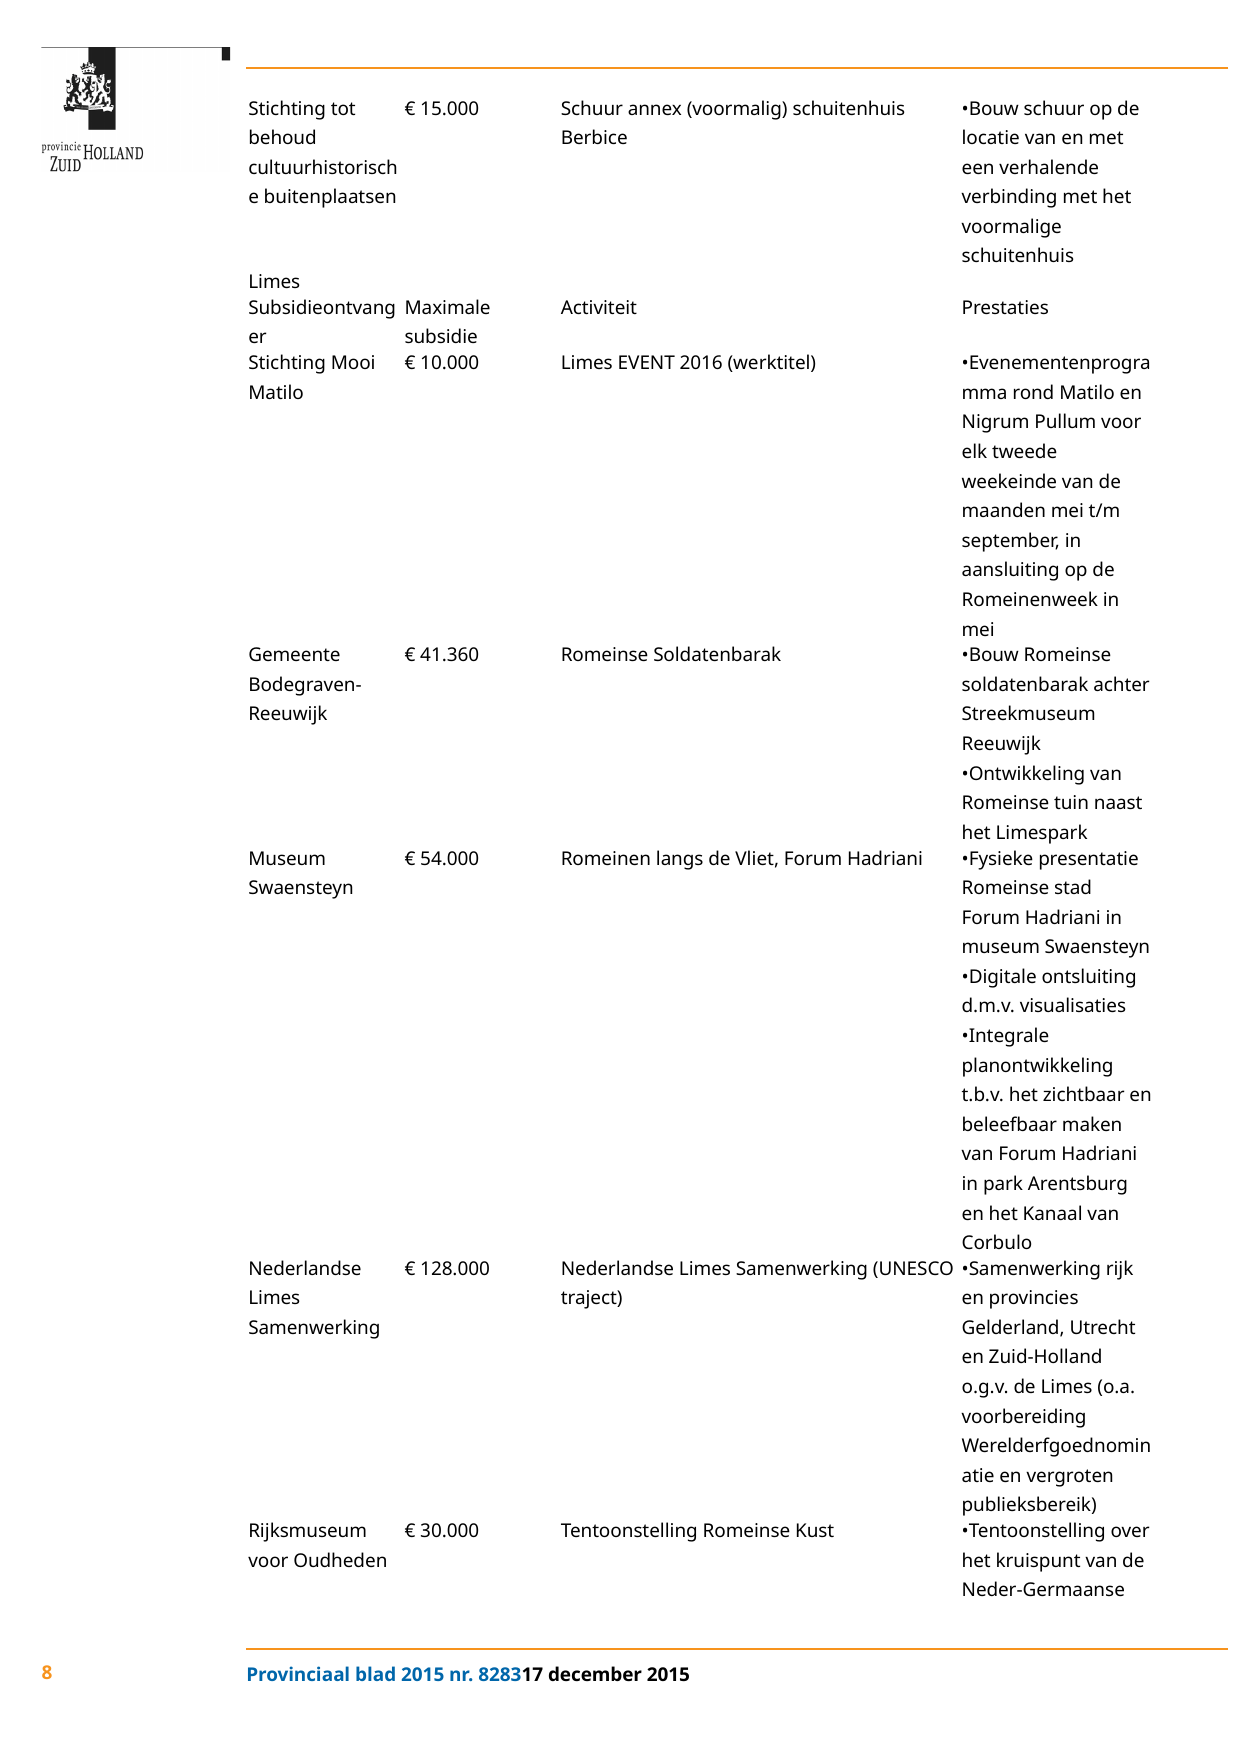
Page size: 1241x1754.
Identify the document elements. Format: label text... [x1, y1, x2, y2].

table_cell Gemeente Bodegraven-Reeuwijk [248, 641, 404, 845]
table_cell Stichting tot behoud cultuurhistorische buitenplaatsen [248, 95, 404, 268]
table_cell € 30.000 [404, 1518, 561, 1602]
table_cell Maximale subsidie [404, 294, 561, 349]
table_cell Prestaties [961, 294, 1152, 349]
table_cell Nederlandse Limes Samenwerking [248, 1255, 404, 1517]
table_cell Schuur annex (voormalig) schuitenhuis Berbice [561, 95, 961, 268]
table_cell Museum Swaensteyn [248, 845, 404, 1255]
table_cell Stichting Mooi Matilo [248, 350, 404, 641]
table_cell Romeinse Soldatenbarak [561, 641, 961, 845]
table_cell Romeinen langs de Vliet, Forum Hadriani [561, 845, 961, 1255]
table_cell •Fysieke presentatie Romeinse stad Forum Hadriani in museum Swaensteyn •Digitale ontsluiting d.m.v. visualisaties •Integrale planontwikkeling t.b.v. het zichtbaar en beleefbaar maken van Forum Hadriani in park Arentsburg en het Kanaal van Corbulo [961, 845, 1152, 1255]
table_cell •Bouw Romeinse soldatenbarak achter Streekmuseum Reeuwijk •Ontwikkeling van Romeinse tuin naast het Limespark [961, 641, 1152, 845]
table_cell Activiteit [561, 294, 961, 349]
table_cell •Bouw schuur op de locatie van en met een verhalende verbinding met het voormalige schuitenhuis [961, 95, 1152, 268]
table_cell € 128.000 [404, 1255, 561, 1517]
table_cell € 15.000 [404, 95, 561, 268]
table_cell Nederlandse Limes Samenwerking (UNESCO traject) [561, 1255, 961, 1517]
table_cell Rijksmuseum voor Oudheden [248, 1518, 404, 1602]
table_cell Limes EVENT 2016 (werktitel) [561, 350, 961, 641]
table_cell •Tentoonstelling over het kruispunt van de Neder-Germaanse [961, 1518, 1152, 1602]
table_cell Tentoonstelling Romeinse Kust [561, 1518, 961, 1602]
table_cell Subsidieontvanger [248, 294, 404, 349]
table_cell € 41.360 [404, 641, 561, 845]
table_cell •Evenementenprogramma rond Matilo en Nigrum Pullum voor elk tweede weekeinde van de maanden mei t/m september, in aansluiting op de Romeinenweek in mei [961, 350, 1152, 641]
table_cell € 54.000 [404, 845, 561, 1255]
picture [41, 47, 231, 172]
table_cell Limes [248, 269, 1152, 294]
table_cell •Samenwerking rijk en provincies Gelderland, Utrecht en Zuid-Holland o.g.v. de Limes (o.a. voorbereiding Werelderfgoednominatie en vergroten publieksbereik) [961, 1255, 1152, 1517]
table_cell € 10.000 [404, 350, 561, 641]
